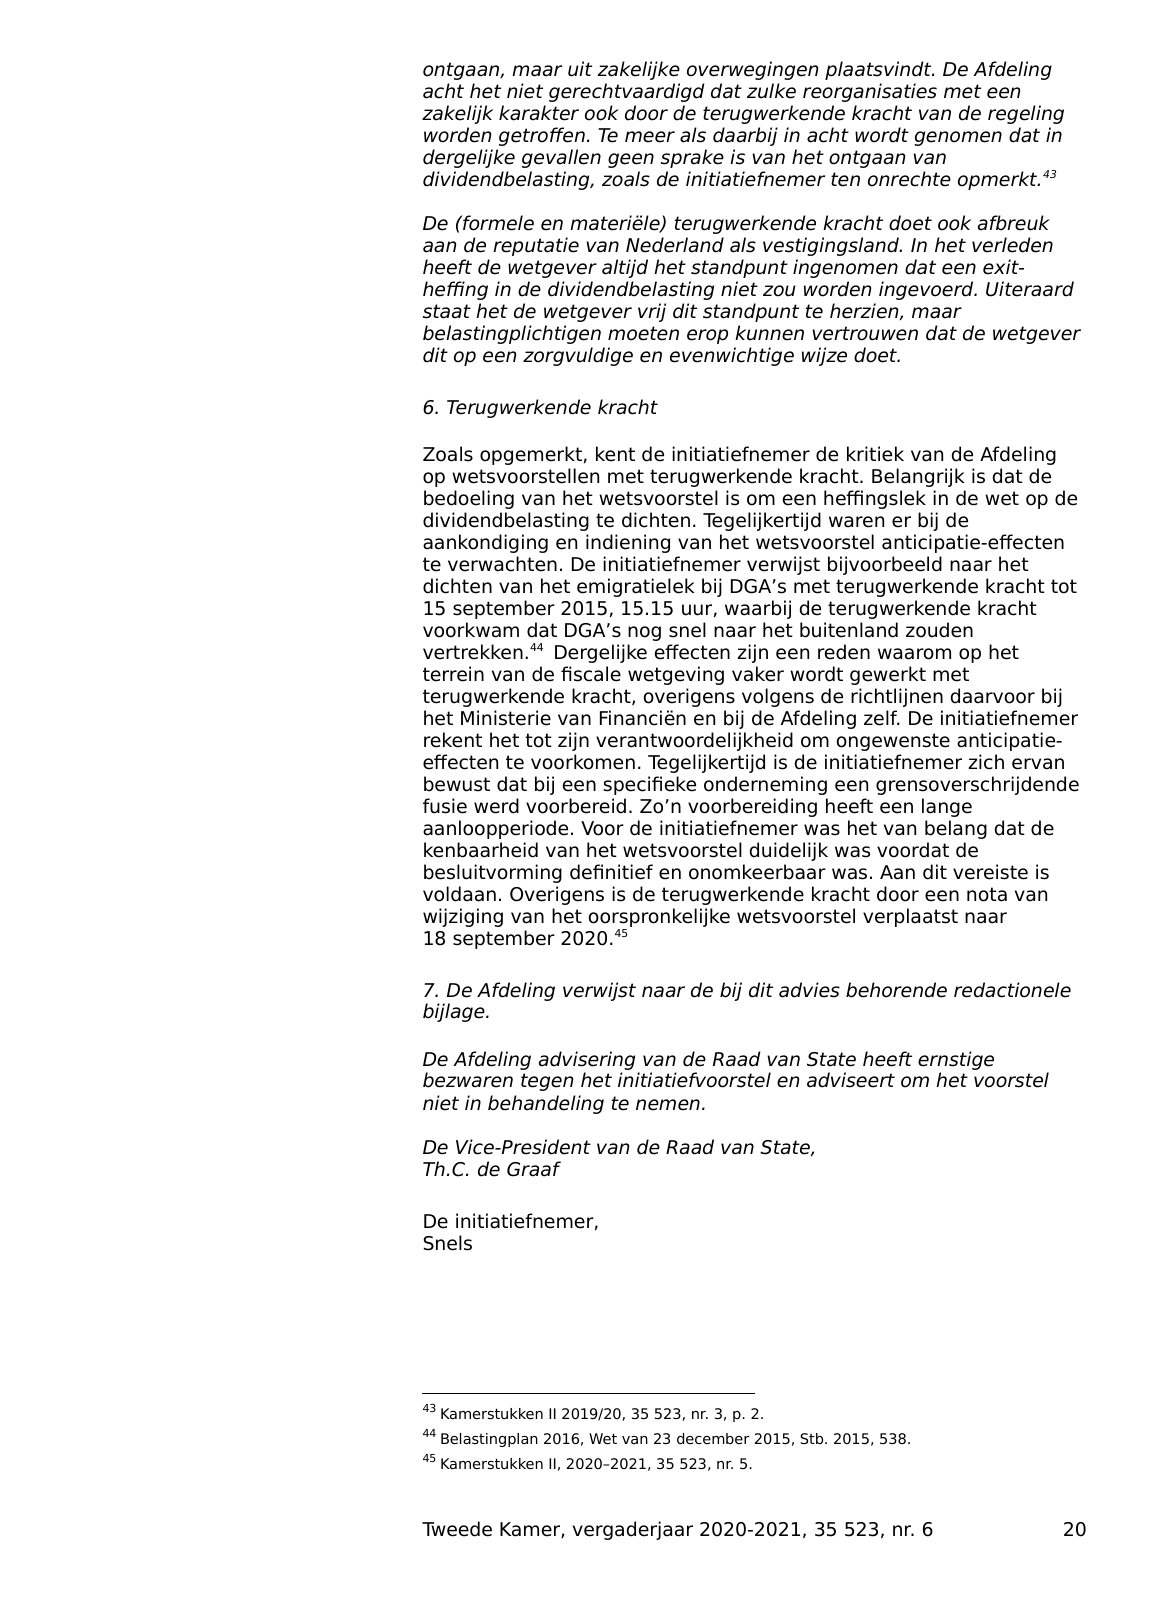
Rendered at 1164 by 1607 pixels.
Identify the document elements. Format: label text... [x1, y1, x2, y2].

subtitle 7. De Afdeling verwijst naar de bij dit advies behorende redactionele bijlage. [422, 979, 1087, 1023]
text Belastingplan 2016, Wet van 23 december 2015, Stb. 2015, 538. [422, 1427, 1087, 1449]
text De Afdeling advisering van de Raad van State heeft ernstige bezwaren tegen het initiatiefvoorstel en adviseert om het voorstel niet in behandeling te nemen. [422, 1048, 1087, 1114]
text Th.C. de Graaf [422, 1158, 1087, 1181]
text De Vice-President van de Raad van State, [422, 1137, 1087, 1158]
text Kamerstukken II 2019/20, 35 523, nr. 3, p. 2. [422, 1402, 1087, 1424]
text Zoals opgemerkt, kent de initiatiefnemer de kritiek van de Afdeling op wetsvoorstellen met terugwerkende kracht. Belangrijk is dat de bedoeling van het wetsvoorstel is om een heffingslek in de wet op de dividendbelasting te dichten. Tegelijkertijd waren er bij de aankondiging en indiening van het wetsvoorstel anticipatie-effecten te verwachten. De initiatiefnemer verwijst bijvoorbeeld naar het dichten van het emigratielek bij DGA’s met terugwerkende kracht tot 15 september 2015, 15.15 uur, waarbij de terugwerkende kracht voorkwam dat DGA’s nog snel naar het buitenland zouden vertrekken. Dergelijke effecten zijn een reden waarom op het terrein van de fiscale wetgeving vaker wordt gewerkt met terugwerkende kracht, overigens volgens de richtlijnen daarvoor bij het Ministerie van Financiën en bij de Afdeling zelf. De initiatiefnemer rekent het tot zijn verantwoordelijkheid om ongewenste anticipatie-effecten te voorkomen. Tegelijkertijd is de initiatiefnemer zich ervan bewust dat bij een specifieke onderneming een grensoverschrijdende fusie werd voorbereid. Zo’n voorbereiding heeft een lange aanloopperiode. Voor de initiatiefnemer was het van belang dat de kenbaarheid van het wetsvoorstel duidelijk was voordat de besluitvorming definitief en onomkeerbaar was. Aan dit vereiste is voldaan. Overigens is de terugwerkende kracht door een nota van wijziging van het oorspronkelijke wetsvoorstel verplaatst naar 18 september 2020. [422, 444, 1087, 949]
text De initiatiefnemer, Snels [422, 1211, 1087, 1254]
subtitle 6. Terugwerkende kracht [422, 397, 1087, 419]
text Kamerstukken II, 2020–2021, 35 523, nr. 5. [422, 1452, 1087, 1474]
text De (formele en materiële) terugwerkende kracht doet ook afbreuk aan de reputatie van Nederland als vestigingsland. In het verleden heeft de wetgever altijd het standpunt ingenomen dat een exit-heffing in de dividendbelasting niet zou worden ingevoerd. Uiteraard staat het de wetgever vrij dit standpunt te herzien, maar belastingplichtigen moeten erop kunnen vertrouwen dat de wetgever dit op een zorgvuldige en evenwichtige wijze doet. [422, 213, 1087, 367]
text ontgaan, maar uit zakelijke overwegingen plaatsvindt. De Afdeling acht het niet gerechtvaardigd dat zulke reorganisaties met een zakelijk karakter ook door de terugwerkende kracht van de regeling worden getroffen. Te meer als daarbij in acht wordt genomen dat in dergelijke gevallen geen sprake is van het ontgaan van dividendbelasting, zoals de initiatiefnemer ten onrechte opmerkt. [422, 59, 1087, 191]
